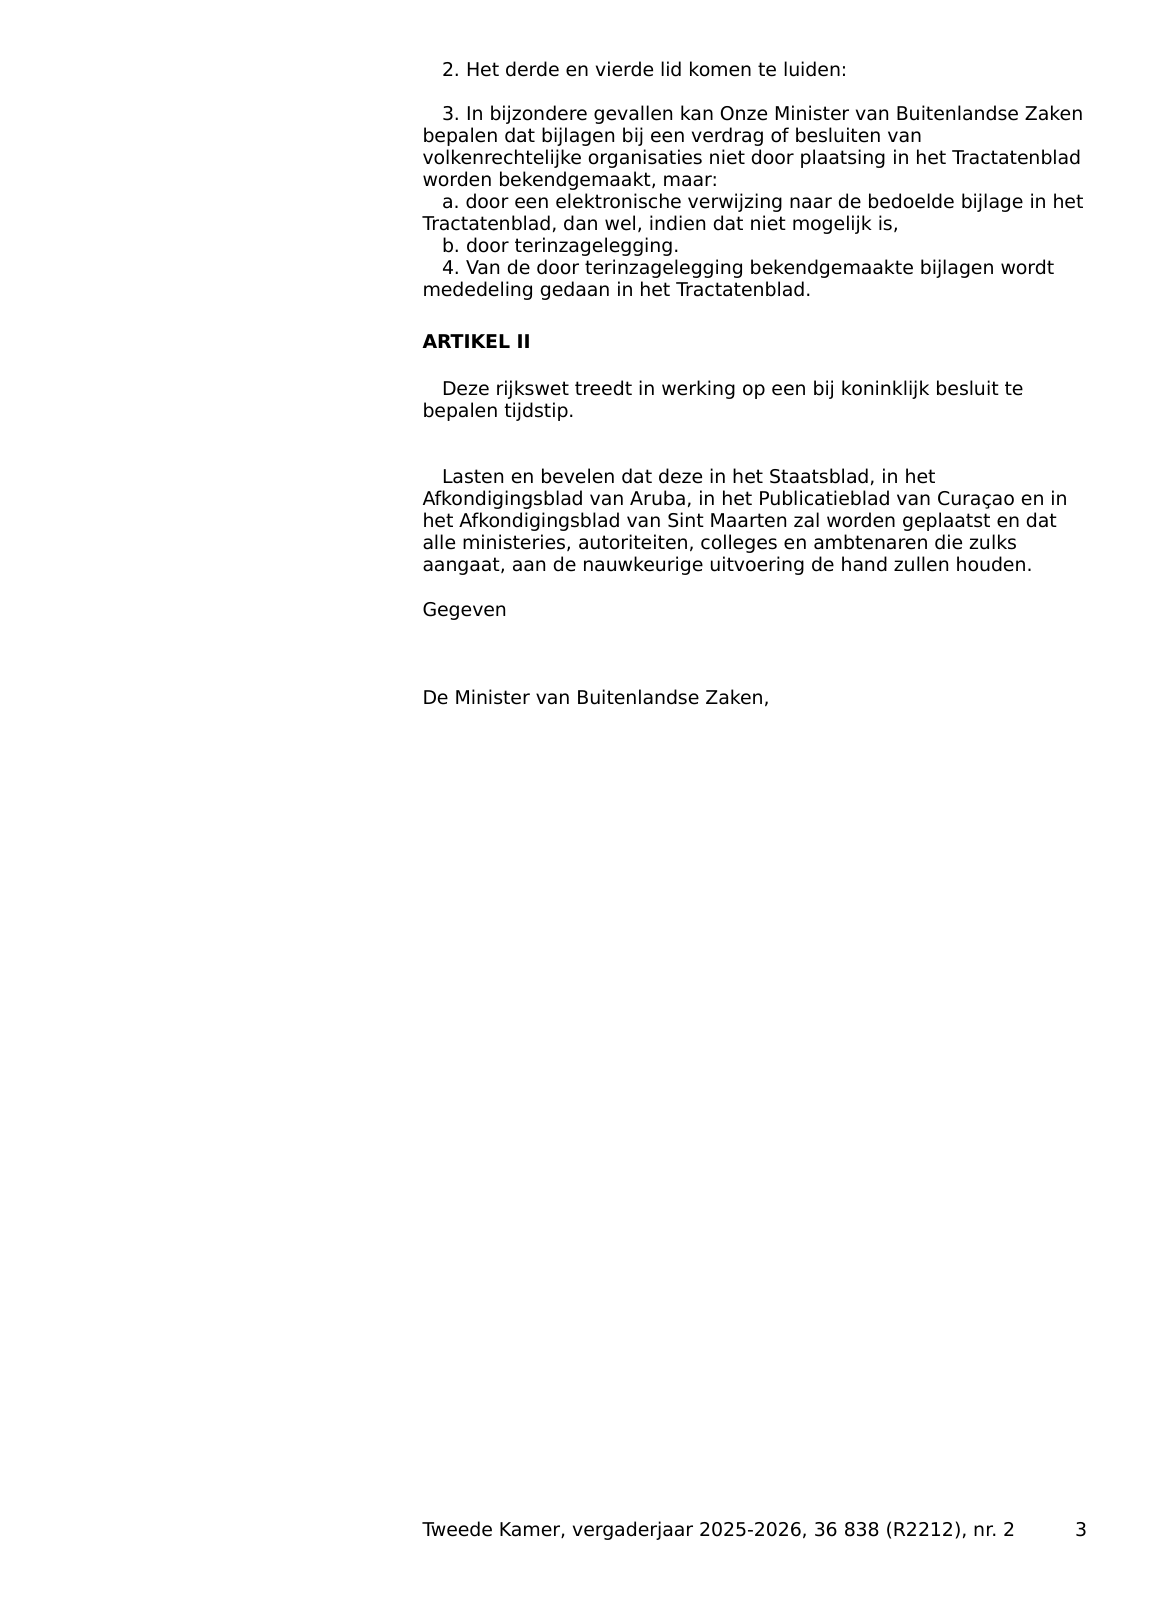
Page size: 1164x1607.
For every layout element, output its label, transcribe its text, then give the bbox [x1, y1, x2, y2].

text 3. In bijzondere gevallen kan Onze Minister van Buitenlandse Zaken bepalen dat bijlagen bij een verdrag of besluiten van volkenrechtelijke organisaties niet door plaatsing in het Tractatenblad worden bekendgemaakt, maar: [422, 103, 1087, 191]
subtitle ARTIKEL II [422, 331, 1087, 353]
text De Minister van Buitenlandse Zaken, [422, 687, 1087, 709]
text a. door een elektronische verwijzing naar de bedoelde bijlage in het Tractatenblad, dan wel, indien dat niet mogelijk is, [422, 191, 1087, 235]
text Lasten en bevelen dat deze in het Staatsblad, in het Afkondigingsblad van Aruba, in het Publicatieblad van Curaçao en in het Afkondigingsblad van Sint Maarten zal worden geplaatst en dat alle ministeries, autoriteiten, colleges en ambtenaren die zulks aangaat, aan de nauwkeurige uitvoering de hand zullen houden. [422, 466, 1087, 576]
text Deze rijkswet treedt in werking op een bij koninklijk besluit te bepalen tijdstip. [422, 378, 1087, 422]
text 4. Van de door terinzagelegging bekendgemaakte bijlagen wordt mededeling gedaan in het Tractatenblad. [422, 257, 1087, 301]
text 2. Het derde en vierde lid komen te luiden: [422, 59, 1087, 81]
text b. door terinzagelegging. [422, 235, 1087, 257]
text Gegeven [422, 598, 1087, 620]
